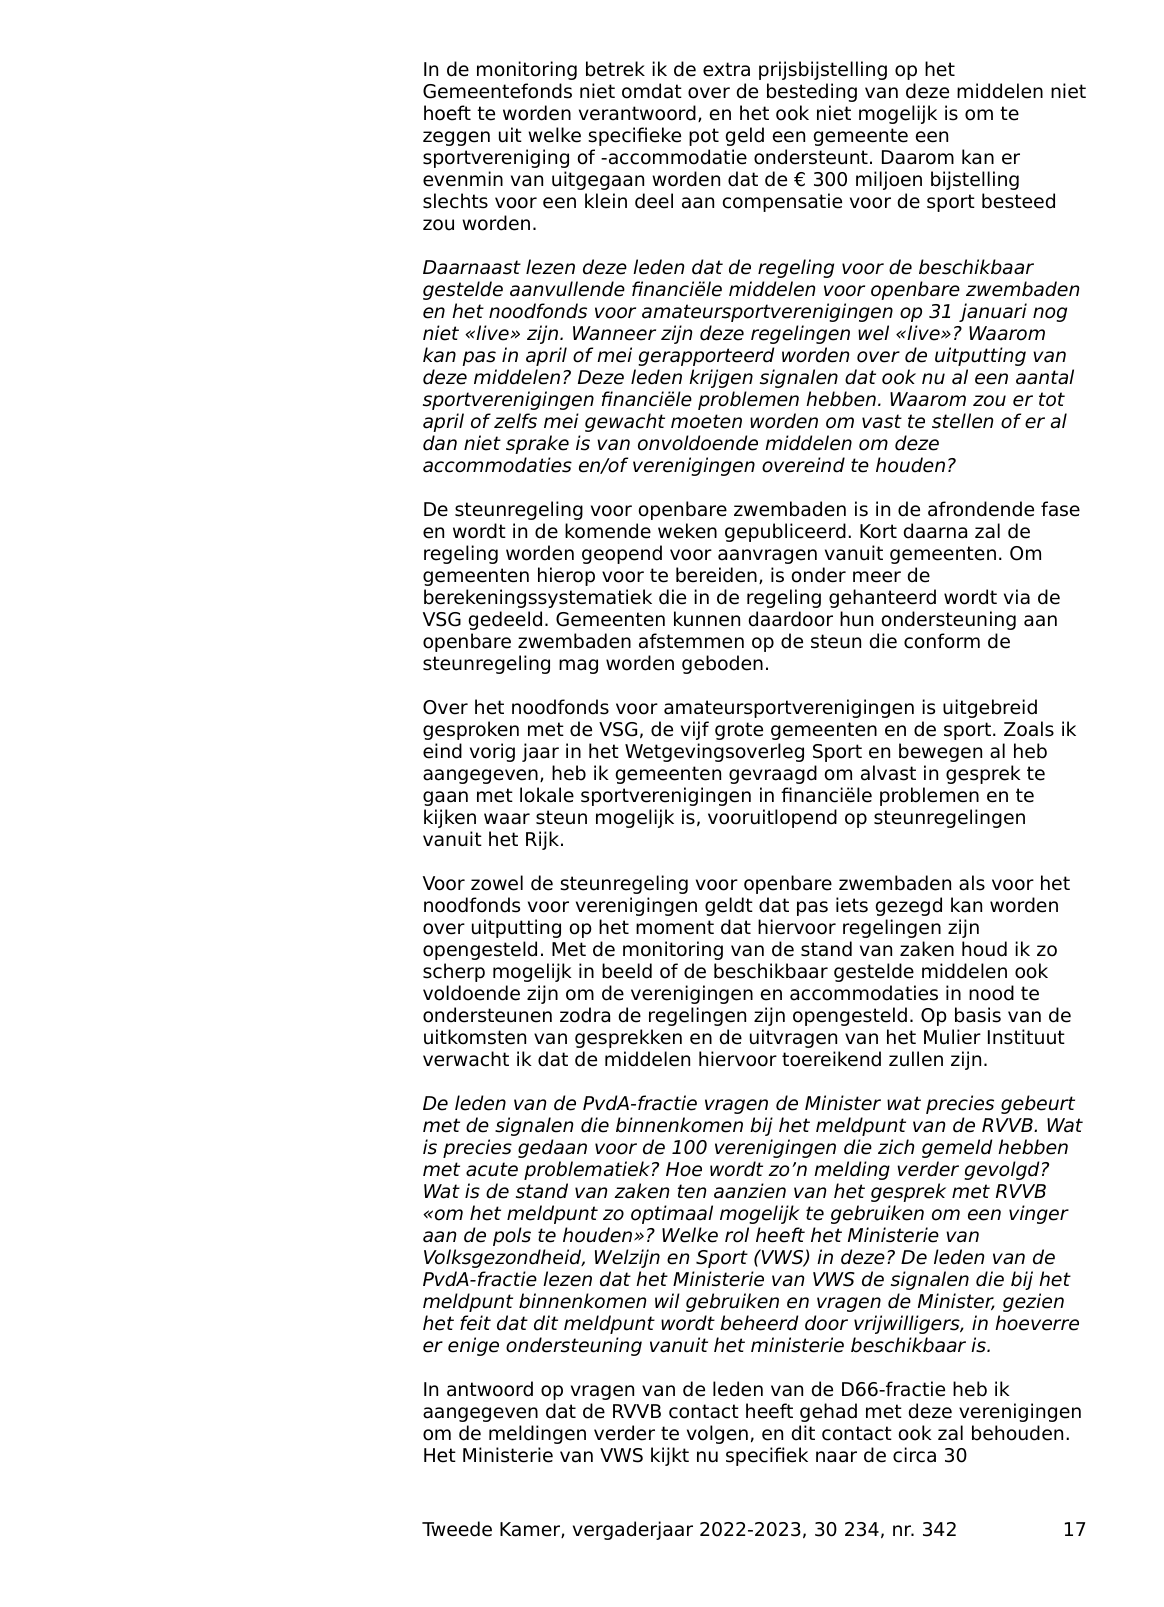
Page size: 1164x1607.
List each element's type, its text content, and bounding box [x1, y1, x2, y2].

text De leden van de PvdA-fractie vragen de Minister wat precies gebeurt met de signalen die binnenkomen bij het meldpunt van de RVVB. Wat is precies gedaan voor de 100 verenigingen die zich gemeld hebben met acute problematiek? Hoe wordt zo’n melding verder gevolgd? Wat is de stand van zaken ten aanzien van het gesprek met RVVB «om het meldpunt zo optimaal mogelijk te gebruiken om een vinger aan de pols te houden»? Welke rol heeft het Ministerie van Volksgezondheid, Welzijn en Sport (VWS) in deze? De leden van de PvdA-fractie lezen dat het Ministerie van VWS de signalen die bij het meldpunt binnenkomen wil gebruiken en vragen de Minister, gezien het feit dat dit meldpunt wordt beheerd door vrijwilligers, in hoeverre er enige ondersteuning vanuit het ministerie beschikbaar is. [422, 1093, 1087, 1357]
text Over het noodfonds voor amateursportverenigingen is uitgebreid gesproken met de VSG, de vijf grote gemeenten en de sport. Zoals ik eind vorig jaar in het Wetgevingsoverleg Sport en bewegen al heb aangegeven, heb ik gemeenten gevraagd om alvast in gesprek te gaan met lokale sportverenigingen in financiële problemen en te kijken waar steun mogelijk is, vooruitlopend op steunregelingen vanuit het Rijk. [422, 697, 1087, 851]
text In de monitoring betrek ik de extra prijsbijstelling op het Gemeentefonds niet omdat over de besteding van deze middelen niet hoeft te worden verantwoord, en het ook niet mogelijk is om te zeggen uit welke specifieke pot geld een gemeente een sportvereniging of -accommodatie ondersteunt. Daarom kan er evenmin van uitgegaan worden dat de € 300 miljoen bijstelling slechts voor een klein deel aan compensatie voor de sport besteed zou worden. [422, 59, 1087, 235]
text Voor zowel de steunregeling voor openbare zwembaden als voor het noodfonds voor verenigingen geldt dat pas iets gezegd kan worden over uitputting op het moment dat hiervoor regelingen zijn opengesteld. Met de monitoring van de stand van zaken houd ik zo scherp mogelijk in beeld of de beschikbaar gestelde middelen ook voldoende zijn om de verenigingen en accommodaties in nood te ondersteunen zodra de regelingen zijn opengesteld. Op basis van de uitkomsten van gesprekken en de uitvragen van het Mulier Instituut verwacht ik dat de middelen hiervoor toereikend zullen zijn. [422, 873, 1087, 1071]
text Daarnaast lezen deze leden dat de regeling voor de beschikbaar gestelde aanvullende financiële middelen voor openbare zwembaden en het noodfonds voor amateursportverenigingen op 31 januari nog niet «live» zijn. Wanneer zijn deze regelingen wel «live»? Waarom kan pas in april of mei gerapporteerd worden over de uitputting van deze middelen? Deze leden krijgen signalen dat ook nu al een aantal sportverenigingen financiële problemen hebben. Waarom zou er tot april of zelfs mei gewacht moeten worden om vast te stellen of er al dan niet sprake is van onvoldoende middelen om deze accommodaties en/of verenigingen overeind te houden? [422, 257, 1087, 477]
text In antwoord op vragen van de leden van de D66-fractie heb ik aangegeven dat de RVVB contact heeft gehad met deze verenigingen om de meldingen verder te volgen, en dit contact ook zal behouden. Het Ministerie van VWS kijkt nu specifiek naar de circa 30 [422, 1379, 1087, 1467]
text De steunregeling voor openbare zwembaden is in de afrondende fase en wordt in de komende weken gepubliceerd. Kort daarna zal de regeling worden geopend voor aanvragen vanuit gemeenten. Om gemeenten hierop voor te bereiden, is onder meer de berekeningssystematiek die in de regeling gehanteerd wordt via de VSG gedeeld. Gemeenten kunnen daardoor hun ondersteuning aan openbare zwembaden afstemmen op de steun die conform de steunregeling mag worden geboden. [422, 499, 1087, 675]
